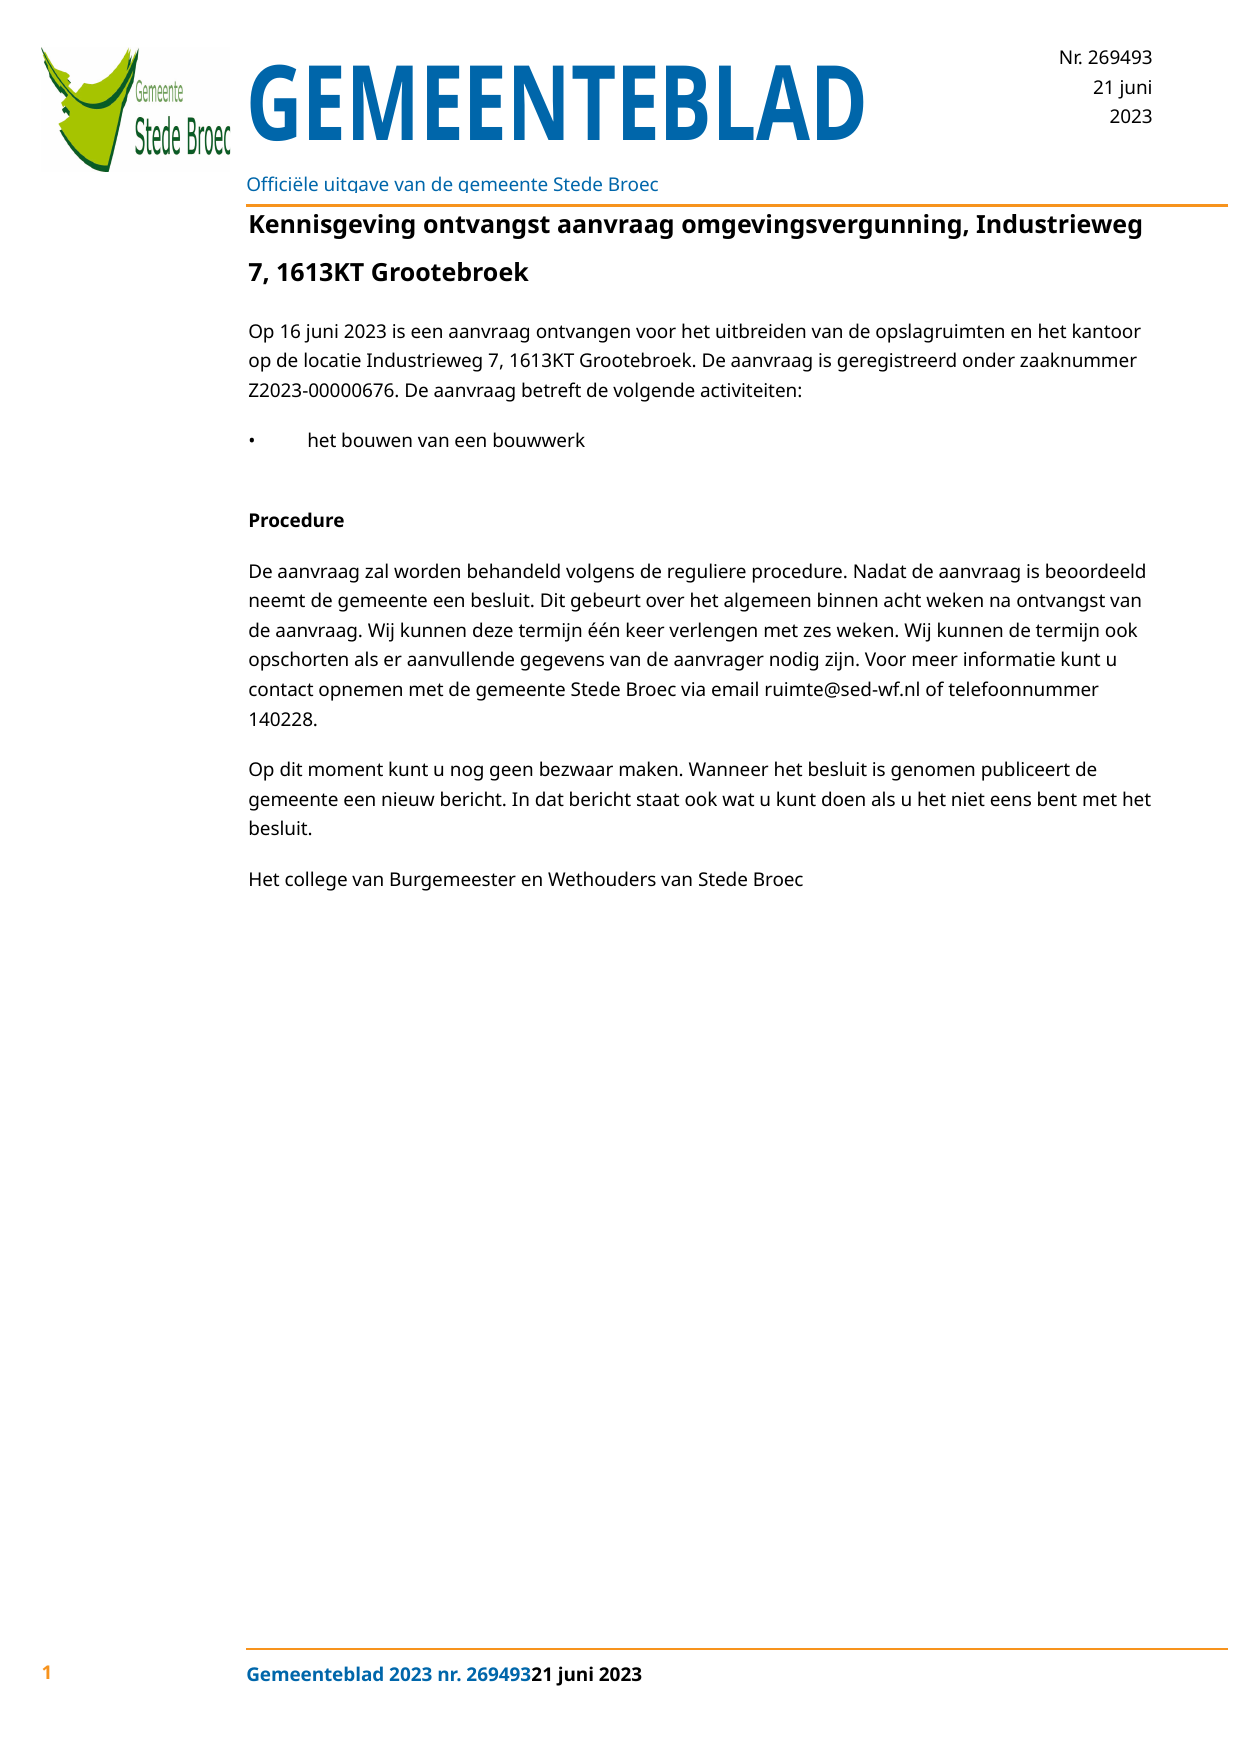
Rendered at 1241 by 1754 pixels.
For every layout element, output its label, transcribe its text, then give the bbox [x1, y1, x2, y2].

text Procedure [248, 507, 1152, 533]
picture [41, 47, 231, 172]
list het bouwen van een bouwwerk [248, 427, 1152, 453]
text Op dit moment kunt u nog geen bezwaar maken. Wanneer het besluit is genomen publiceert de gemeente een nieuw bericht. In dat bericht staat ook wat u kunt doen als u het niet eens bent met het besluit. [248, 756, 1152, 841]
text Het college van Burgemeester en Wethouders van Stede Broec [248, 866, 1152, 892]
text De aanvraag zal worden behandeld volgens de reguliere procedure. Nadat de aanvraag is beoordeeld neemt de gemeente een besluit. Dit gebeurt over het algemeen binnen acht weken na ontvangst van de aanvraag. Wij kunnen deze termijn één keer verlengen met zes weken. Wij kunnen de termijn ook opschorten als er aanvullende gegevens van de aanvrager nodig zijn. Voor meer informatie kunt u contact opnemen met de gemeente Stede Broec via email ruimte@sed-wf.nl of telefoonnummer 140228. [248, 558, 1152, 732]
text Op 16 juni 2023 is een aanvraag ontvangen voor het uitbreiden van de opslagruimten en het kantoor op de locatie Industrieweg 7, 1613KT Grootebroek. De aanvraag is geregistreerd onder zaaknummer Z2023-00000676. De aanvraag betreft de volgende activiteiten: [248, 318, 1152, 403]
text Kennisgeving ontvangst aanvraag omgevingsvergunning, Industrieweg 7, 1613KT Grootebroek [248, 207, 1152, 288]
